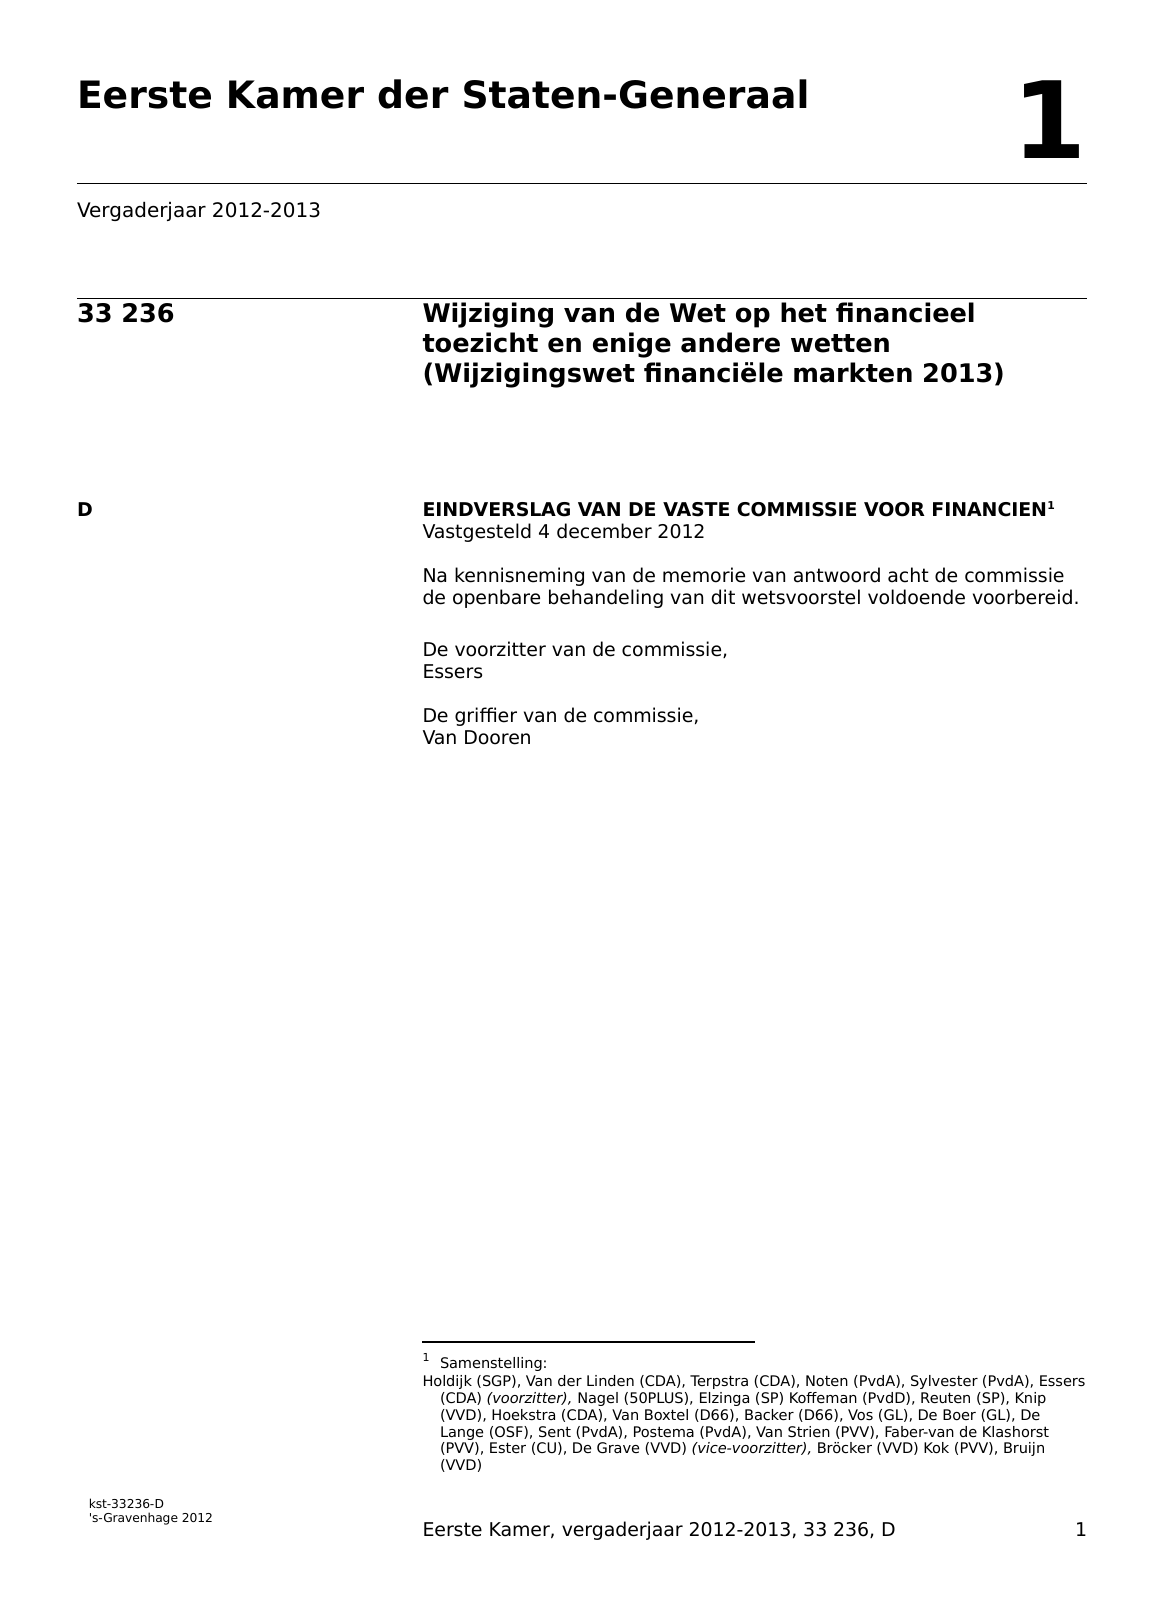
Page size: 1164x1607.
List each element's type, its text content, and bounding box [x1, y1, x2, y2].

subtitle D EINDVERSLAG VAN DE VASTE COMMISSIE VOOR FINANCIEN [77, 499, 1087, 521]
text Vastgesteld 4 december 2012 [422, 521, 1087, 543]
table_cell Vergaderjaar 2012-2013 [77, 184, 1087, 298]
table_header 1 [886, 59, 1087, 183]
text kst-33236-D [88, 1497, 323, 1511]
text 's-Gravenhage 2012 [88, 1511, 323, 1525]
table_header Eerste Kamer der Staten-Generaal [77, 59, 886, 183]
text Na kennisneming van de memorie van antwoord acht de commissie de openbare behandeling van dit wetsvoorstel voldoende voorbereid. [422, 565, 1087, 609]
text Holdijk (SGP), Van der Linden (CDA), Terpstra (CDA), Noten (PvdA), Sylvester (PvdA), Essers (CDA) (voorzitter), Nagel (50PLUS), Elzinga (SP) Koffeman (PvdD), Reuten (SP), Knip (VVD), Hoekstra (CDA), Van Boxtel (D66), Backer (D66), Vos (GL), De Boer (GL), De Lange (OSF), Sent (PvdA), Postema (PvdA), Van Strien (PVV), Faber-van de Klashorst (PVV), Ester (CU), De Grave (VVD) (vice-voorzitter), Bröcker (VVD) Kok (PVV), Bruijn (VVD) [422, 1373, 1087, 1474]
subtitle 33 236 Wijziging van de Wet op het financieel toezicht en enige andere wetten (Wijzigingswet financiële markten 2013) [77, 299, 1087, 388]
text Samenstelling: [422, 1351, 1087, 1373]
text De voorzitter van de commissie, Essers [422, 639, 1087, 683]
text De griffier van de commissie, Van Dooren [422, 705, 1087, 749]
